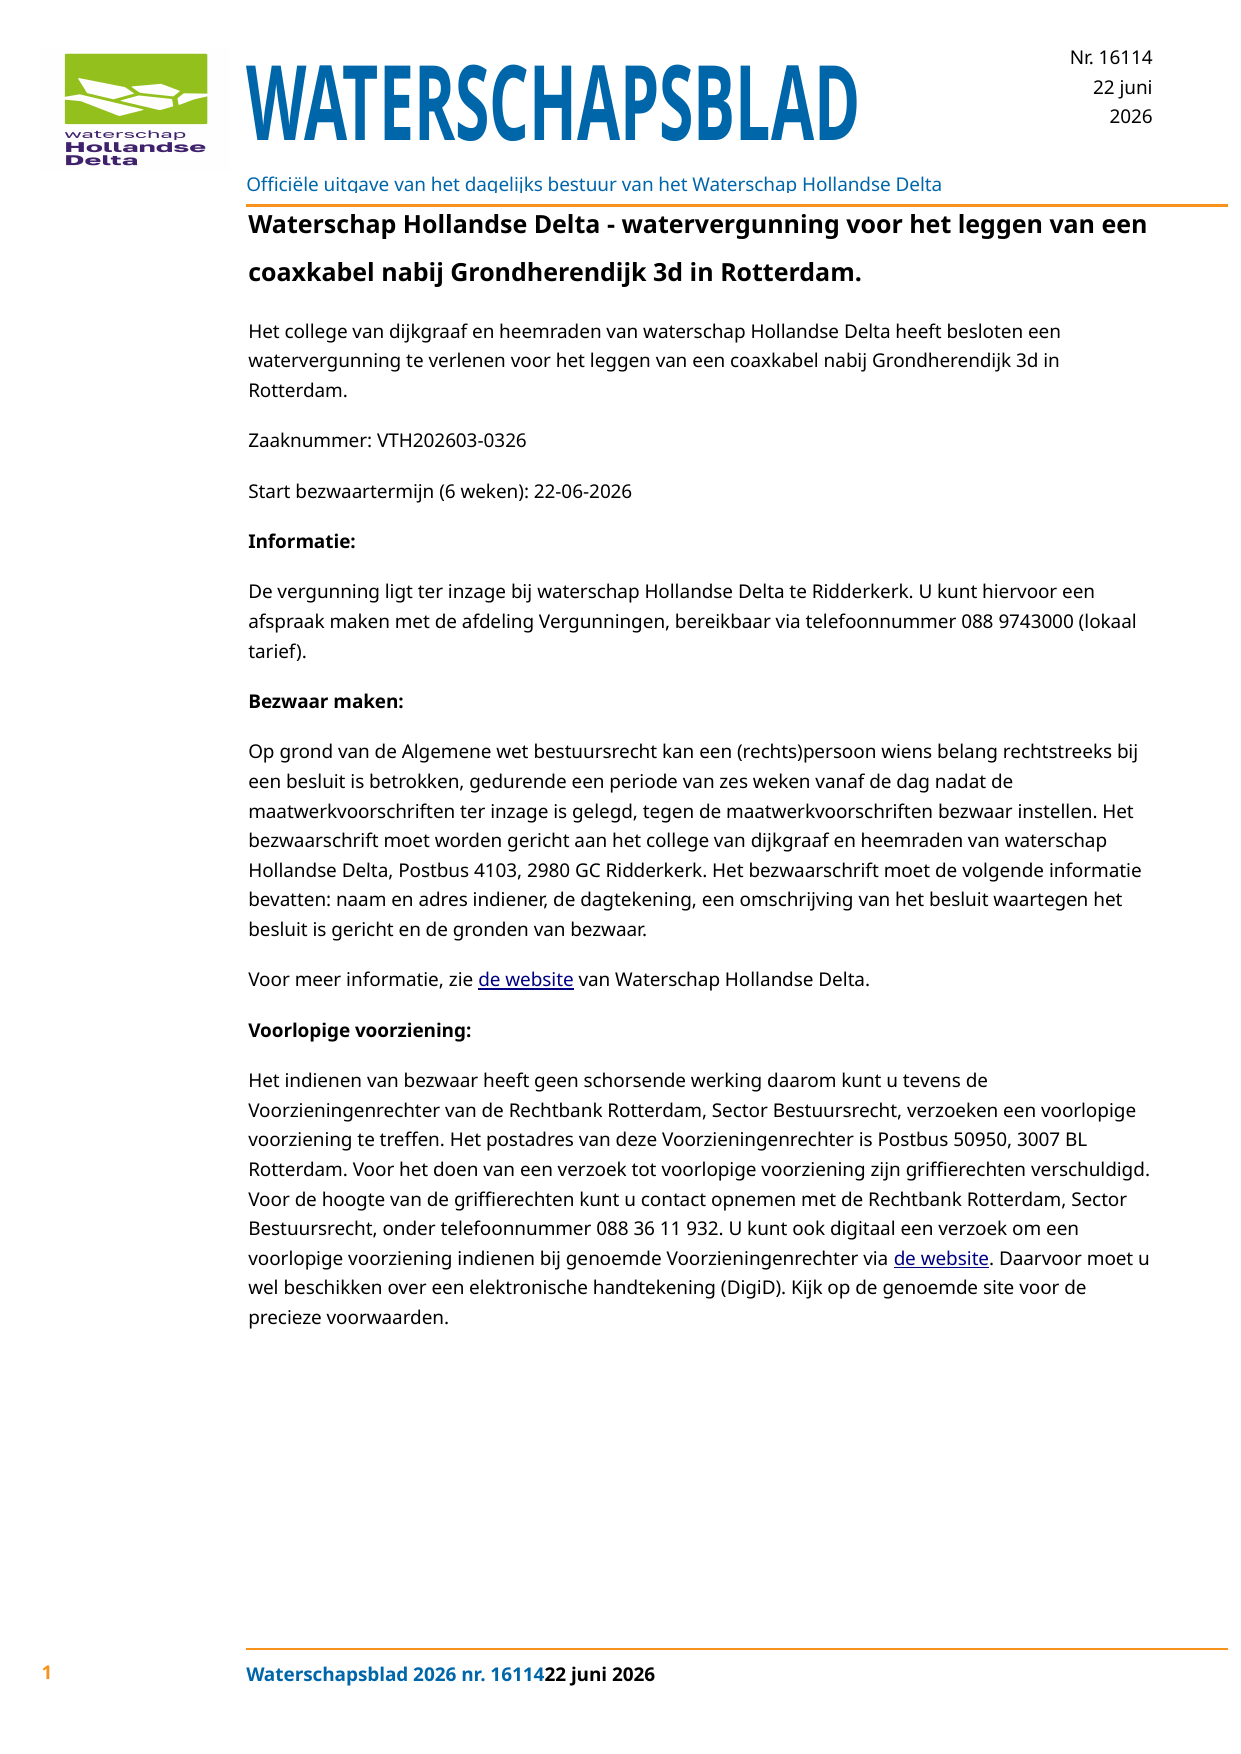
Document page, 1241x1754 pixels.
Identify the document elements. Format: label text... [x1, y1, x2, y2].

text Voor meer informatie, zie de website van Waterschap Hollandse Delta. [248, 967, 1152, 992]
text Op grond van de Algemene wet bestuursrecht kan een (rechts)persoon wiens belang rechtstreeks bij een besluit is betrokken, gedurende een periode van zes weken vanaf de dag nadat de maatwerkvoorschriften ter inzage is gelegd, tegen de maatwerkvoorschriften bezwaar instellen. Het bezwaarschrift moet worden gericht aan het college van dijkgraaf en heemraden van waterschap Hollandse Delta, Postbus 4103, 2980 GC Ridderkerk. Het bezwaarschrift moet de volgende informatie bevatten: naam en adres indiener, de dagtekening, een omschrijving van het besluit waartegen het besluit is gericht en de gronden van bezwaar. [248, 739, 1152, 942]
text Bezwaar maken: [248, 688, 1152, 714]
text Het college van dijkgraaf en heemraden van waterschap Hollandse Delta heeft besloten een watervergunning te verlenen voor het leggen van een coaxkabel nabij Grondherendijk 3d in Rotterdam. [248, 318, 1152, 403]
picture [41, 47, 231, 172]
text Het indienen van bezwaar heeft geen schorsende werking daarom kunt u tevens de Voorzieningenrechter van de Rechtbank Rotterdam, Sector Bestuursrecht, verzoeken een voorlopige voorziening te treffen. Het postadres van deze Voorzieningenrechter is Postbus 50950, 3007 BL Rotterdam. Voor het doen van een verzoek tot voorlopige voorziening zijn griffierechten verschuldigd. Voor de hoogte van de griffierechten kunt u contact opnemen met de Rechtbank Rotterdam, Sector Bestuursrecht, onder telefoonnummer 088 36 11 932. U kunt ook digitaal een verzoek om een voorlopige voorziening indienen bij genoemde Voorzieningenrechter via de website. Daarvoor moet u wel beschikken over een elektronische handtekening (DigiD). Kijk op de genoemde site voor de precieze voorwaarden. [248, 1067, 1152, 1330]
text De vergunning ligt ter inzage bij waterschap Hollandse Delta te Ridderkerk. U kunt hiervoor een afspraak maken met de afdeling Vergunningen, bereikbaar via telefoonnummer 088 9743000 (lokaal tarief). [248, 579, 1152, 664]
text Zaaknummer: VTH202603-0326 [248, 427, 1152, 453]
text Voorlopige voorziening: [248, 1017, 1152, 1043]
text Informatie: [248, 528, 1152, 554]
text Waterschap Hollandse Delta - watervergunning voor het leggen van een coaxkabel nabij Grondherendijk 3d in Rotterdam. [248, 207, 1152, 288]
text Start bezwaartermijn (6 weken): 22-06-2026 [248, 478, 1152, 504]
